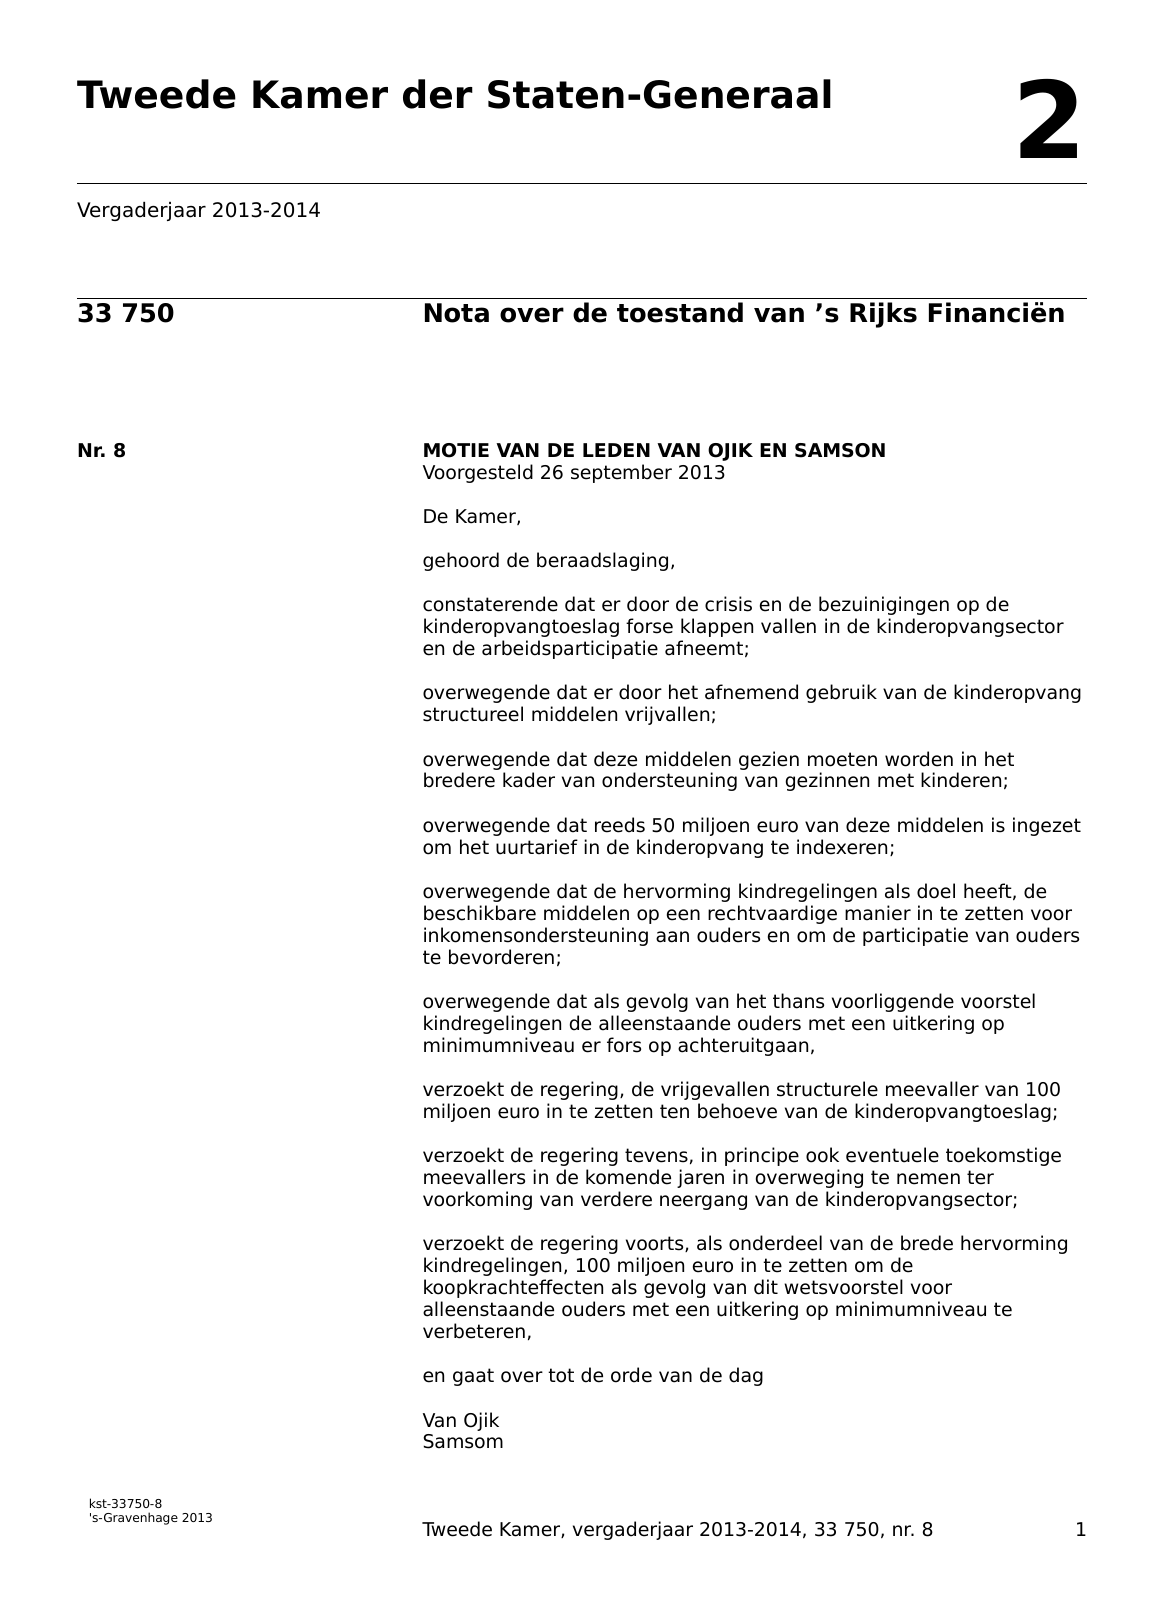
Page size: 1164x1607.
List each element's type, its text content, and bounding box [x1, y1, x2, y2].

text gehoord de beraadslaging, [422, 550, 1087, 572]
subtitle 33 750 Nota over de toestand van ’s Rijks Financiën [77, 299, 1087, 329]
text overwegende dat de hervorming kindregelingen als doel heeft, de beschikbare middelen op een rechtvaardige manier in te zetten voor inkomensondersteuning aan ouders en om de participatie van ouders te bevorderen; [422, 881, 1087, 969]
text Samsom [422, 1431, 1087, 1453]
text verzoekt de regering tevens, in principe ook eventuele toekomstige meevallers in de komende jaren in overweging te nemen ter voorkoming van verdere neergang van de kinderopvangsector; [422, 1145, 1087, 1211]
table_cell Vergaderjaar 2013-2014 [77, 184, 1087, 298]
text De Kamer, [422, 506, 1087, 528]
text overwegende dat er door het afnemend gebruik van de kinderopvang structureel middelen vrijvallen; [422, 682, 1087, 726]
text en gaat over tot de orde van de dag [422, 1365, 1087, 1387]
text constaterende dat er door de crisis en de bezuinigingen op de kinderopvangtoeslag forse klappen vallen in de kinderopvangsector en de arbeidsparticipatie afneemt; [422, 594, 1087, 660]
text kst-33750-8 [88, 1497, 323, 1511]
subtitle Nr. 8 MOTIE VAN DE LEDEN VAN OJIK EN SAMSON [77, 440, 1087, 462]
text verzoekt de regering voorts, als onderdeel van de brede hervorming kindregelingen, 100 miljoen euro in te zetten om de koopkrachteffecten als gevolg van dit wetsvoorstel voor alleenstaande ouders met een uitkering op minimumniveau te verbeteren, [422, 1233, 1087, 1343]
text 's-Gravenhage 2013 [88, 1511, 323, 1525]
text verzoekt de regering, de vrijgevallen structurele meevaller van 100 miljoen euro in te zetten ten behoeve van de kinderopvangtoeslag; [422, 1079, 1087, 1123]
text Van Ojik [422, 1409, 1087, 1431]
text overwegende dat als gevolg van het thans voorliggende voorstel kindregelingen de alleenstaande ouders met een uitkering op minimumniveau er fors op achteruitgaan, [422, 991, 1087, 1057]
table_header 2 [886, 59, 1087, 183]
table_header Tweede Kamer der Staten-Generaal [77, 59, 886, 183]
text overwegende dat reeds 50 miljoen euro van deze middelen is ingezet om het uurtarief in de kinderopvang te indexeren; [422, 814, 1087, 858]
text Voorgesteld 26 september 2013 [422, 462, 1087, 484]
text overwegende dat deze middelen gezien moeten worden in het bredere kader van ondersteuning van gezinnen met kinderen; [422, 748, 1087, 792]
